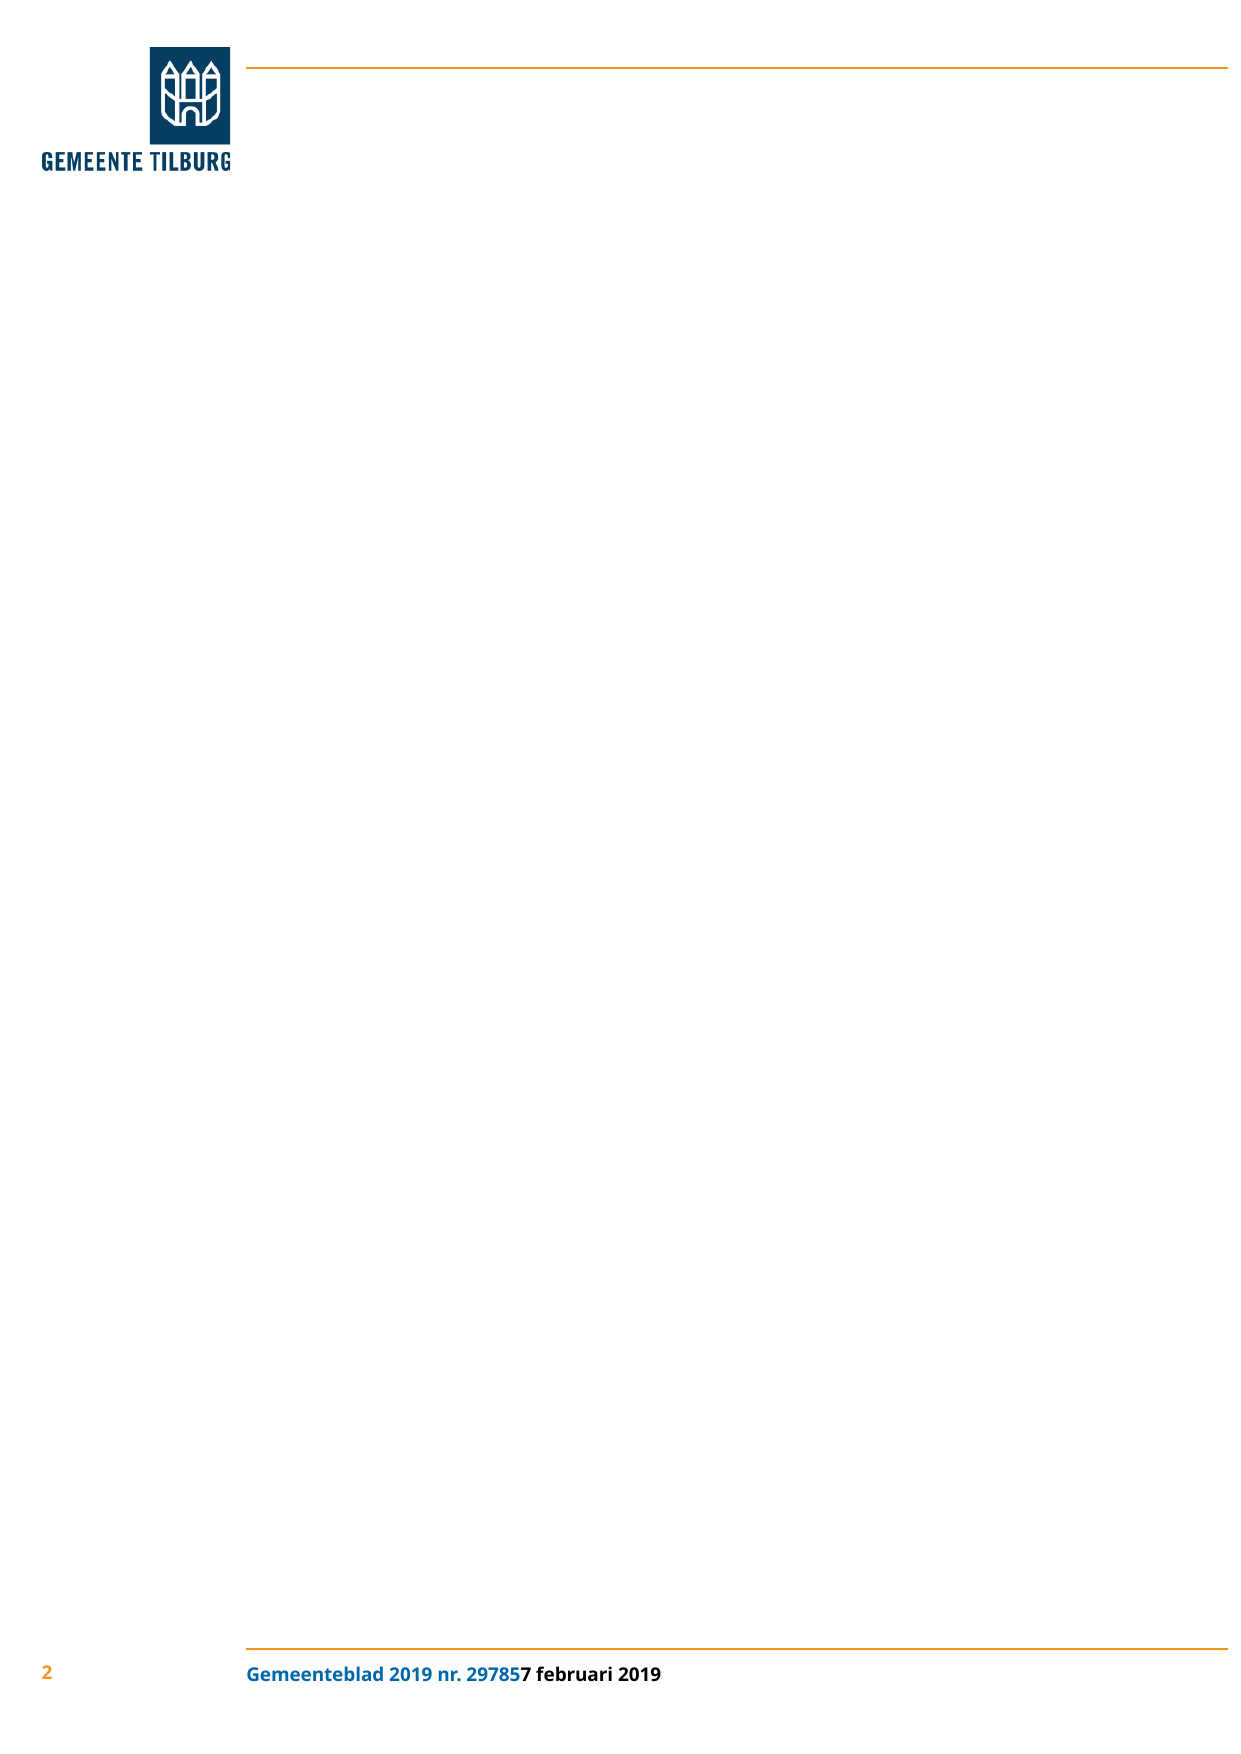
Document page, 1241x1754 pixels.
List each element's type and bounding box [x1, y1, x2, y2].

picture [41, 47, 231, 172]
